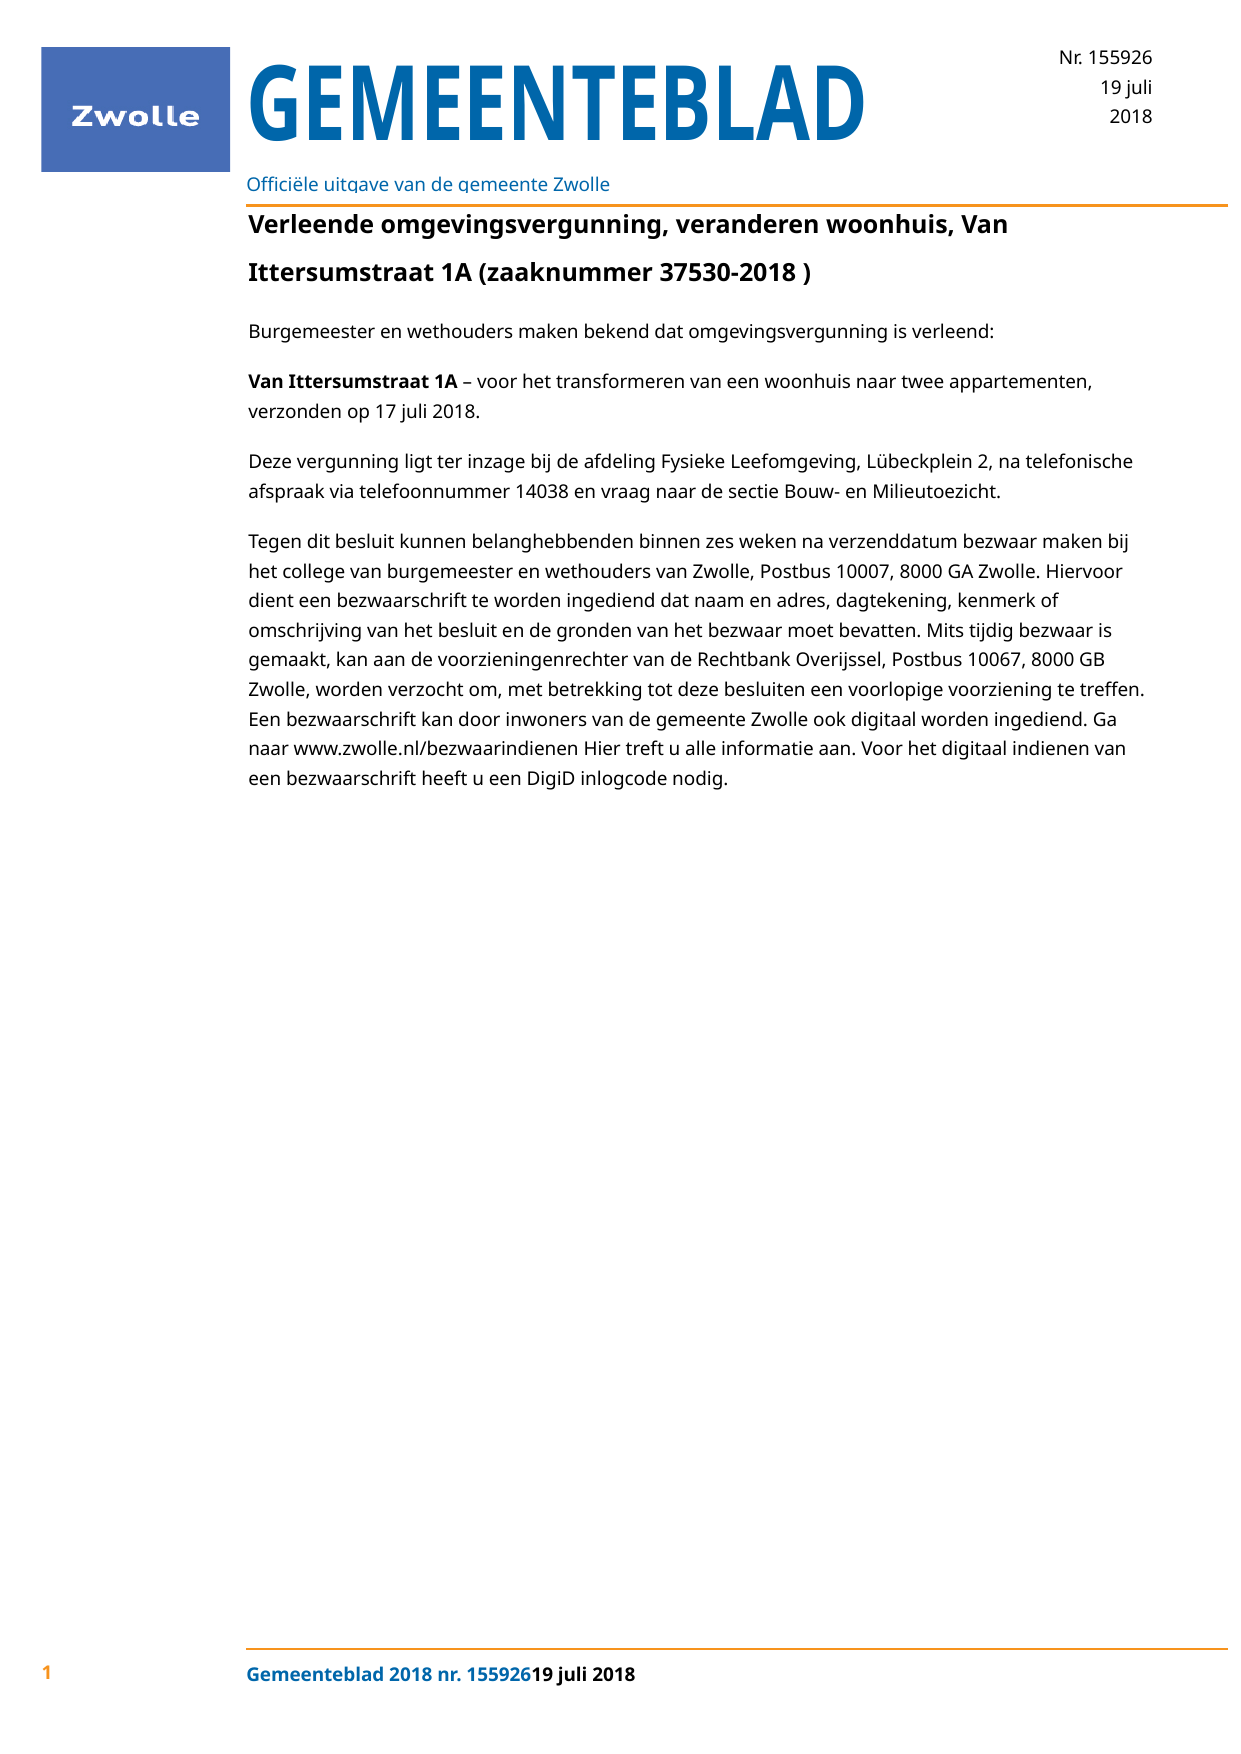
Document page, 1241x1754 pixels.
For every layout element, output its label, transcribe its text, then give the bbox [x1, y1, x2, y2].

text Verleende omgevingsvergunning, veranderen woonhuis, Van Ittersumstraat 1A (zaaknummer 37530-2018 ) [248, 207, 1152, 288]
picture [41, 47, 231, 172]
text Burgemeester en wethouders maken bekend dat omgevingsvergunning is verleend: [248, 318, 1152, 344]
text Van Ittersumstraat 1A – voor het transformeren van een woonhuis naar twee appartementen, verzonden op 17 juli 2018. [248, 368, 1152, 424]
text Tegen dit besluit kunnen belanghebbenden binnen zes weken na verzenddatum bezwaar maken bij het college van burgemeester en wethouders van Zwolle, Postbus 10007, 8000 GA Zwolle. Hiervoor dient een bezwaarschrift te worden ingediend dat naam en adres, dagtekening, kenmerk of omschrijving van het besluit en de gronden van het bezwaar moet bevatten. Mits tijdig bezwaar is gemaakt, kan aan de voorzieningenrechter van de Rechtbank Overijssel, Postbus 10067, 8000 GB Zwolle, worden verzocht om, met betrekking tot deze besluiten een voorlopige voorziening te treffen. Een bezwaarschrift kan door inwoners van de gemeente Zwolle ook digitaal worden ingediend. Ga naar www.zwolle.nl/bezwaarindienen Hier treft u alle informatie aan. Voor het digitaal indienen van een bezwaarschrift heeft u een DigiD inlogcode nodig. [248, 528, 1152, 791]
text Deze vergunning ligt ter inzage bij de afdeling Fysieke Leefomgeving, Lübeckplein 2, na telefonische afspraak via telefoonnummer 14038 en vraag naar de sectie Bouw- en Milieutoezicht. [248, 448, 1152, 504]
